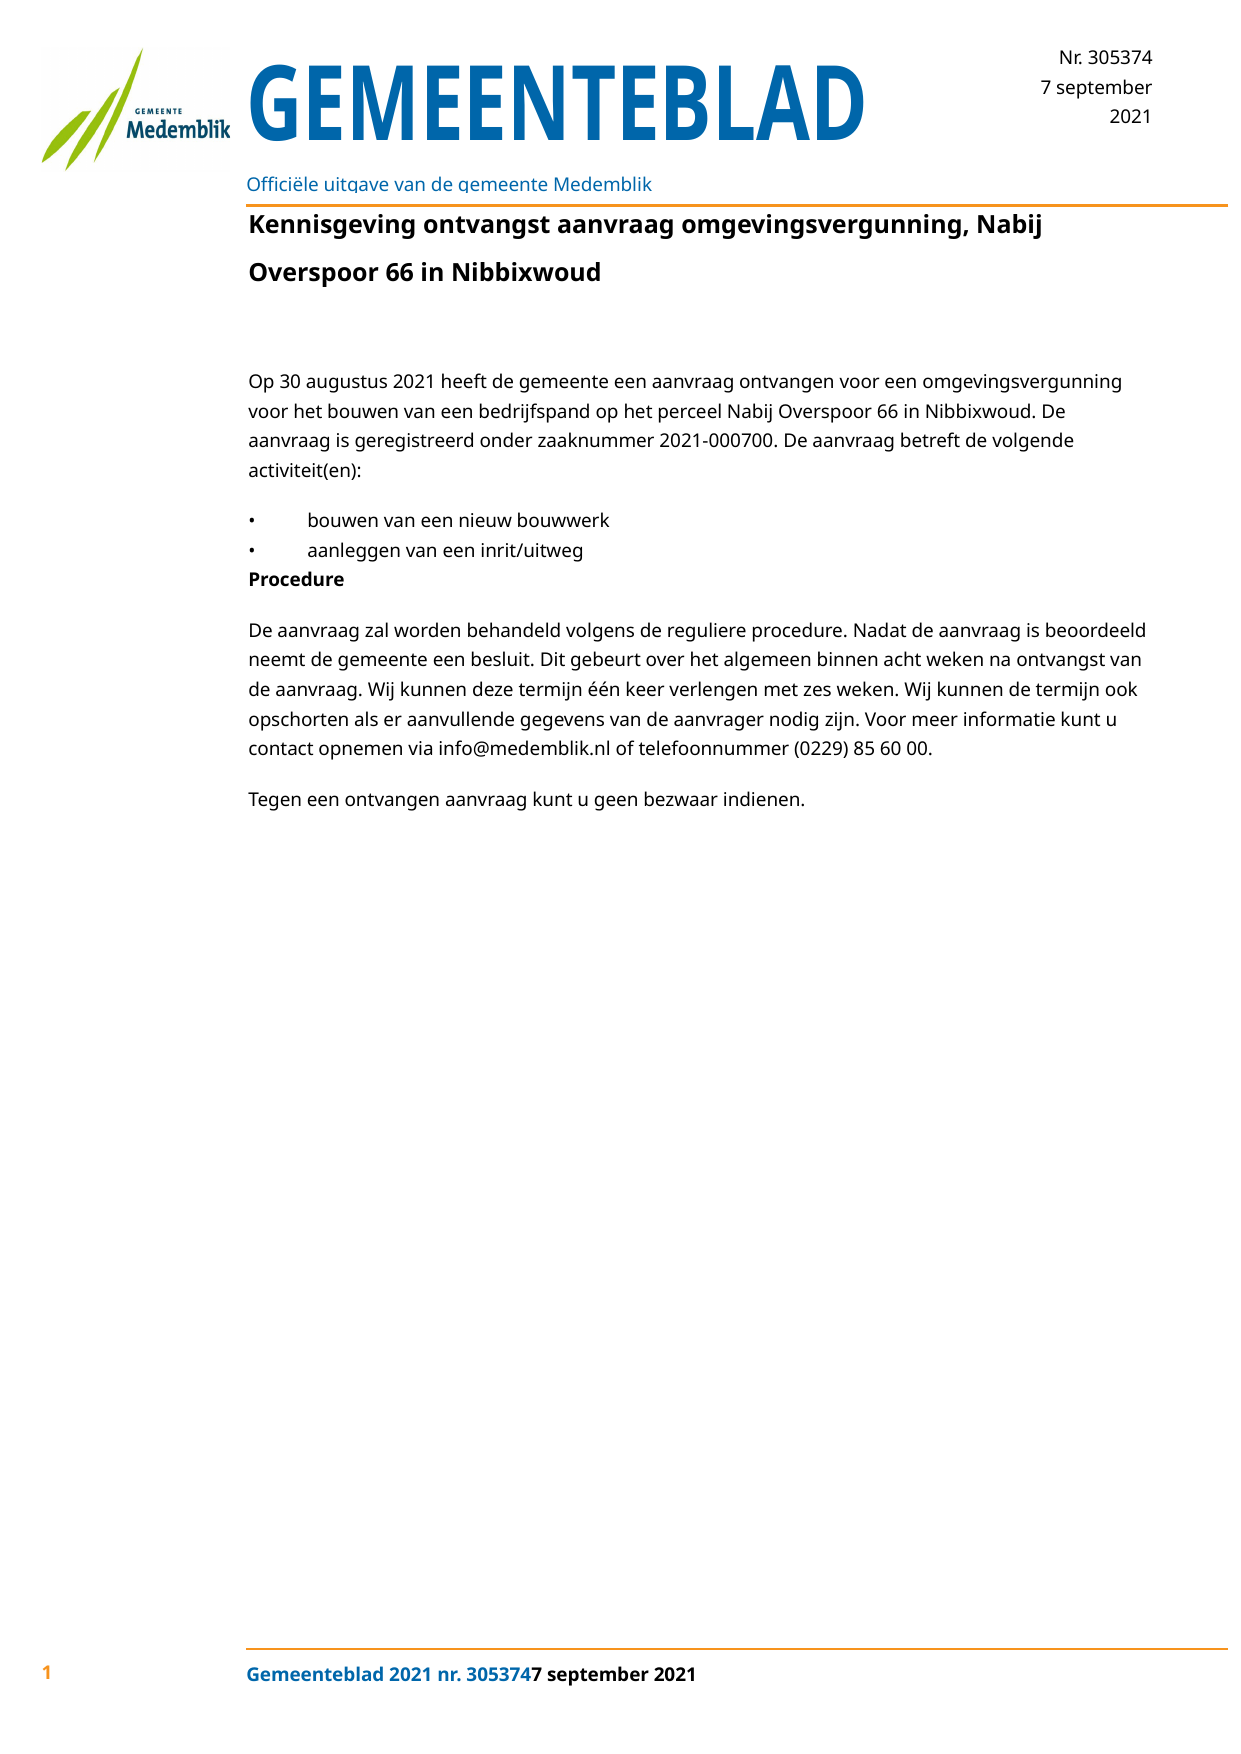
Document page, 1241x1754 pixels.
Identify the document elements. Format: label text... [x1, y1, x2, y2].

list bouwen van een nieuw bouwwerk [248, 507, 1152, 533]
text Kennisgeving ontvangst aanvraag omgevingsvergunning, Nabij Overspoor 66 in Nibbixwoud [248, 207, 1152, 288]
picture [41, 47, 231, 172]
text Tegen een ontvangen aanvraag kunt u geen bezwaar indienen. [248, 786, 1152, 812]
text Op 30 augustus 2021 heeft de gemeente een aanvraag ontvangen voor een omgevingsvergunning voor het bouwen van een bedrijfspand op het perceel Nabij Overspoor 66 in Nibbixwoud. De aanvraag is geregistreerd onder zaaknummer 2021-000700. De aanvraag betreft de volgende activiteit(en): [248, 368, 1152, 483]
text De aanvraag zal worden behandeld volgens de reguliere procedure. Nadat de aanvraag is beoordeeld neemt de gemeente een besluit. Dit gebeurt over het algemeen binnen acht weken na ontvangst van de aanvraag. Wij kunnen deze termijn één keer verlengen met zes weken. Wij kunnen de termijn ook opschorten als er aanvullende gegevens van de aanvrager nodig zijn. Voor meer informatie kunt u contact opnemen via info@medemblik.nl of telefoonnummer (0229) 85 60 00. [248, 617, 1152, 761]
list aanleggen van een inrit/uitweg [248, 537, 1152, 563]
text Procedure [248, 567, 1152, 592]
